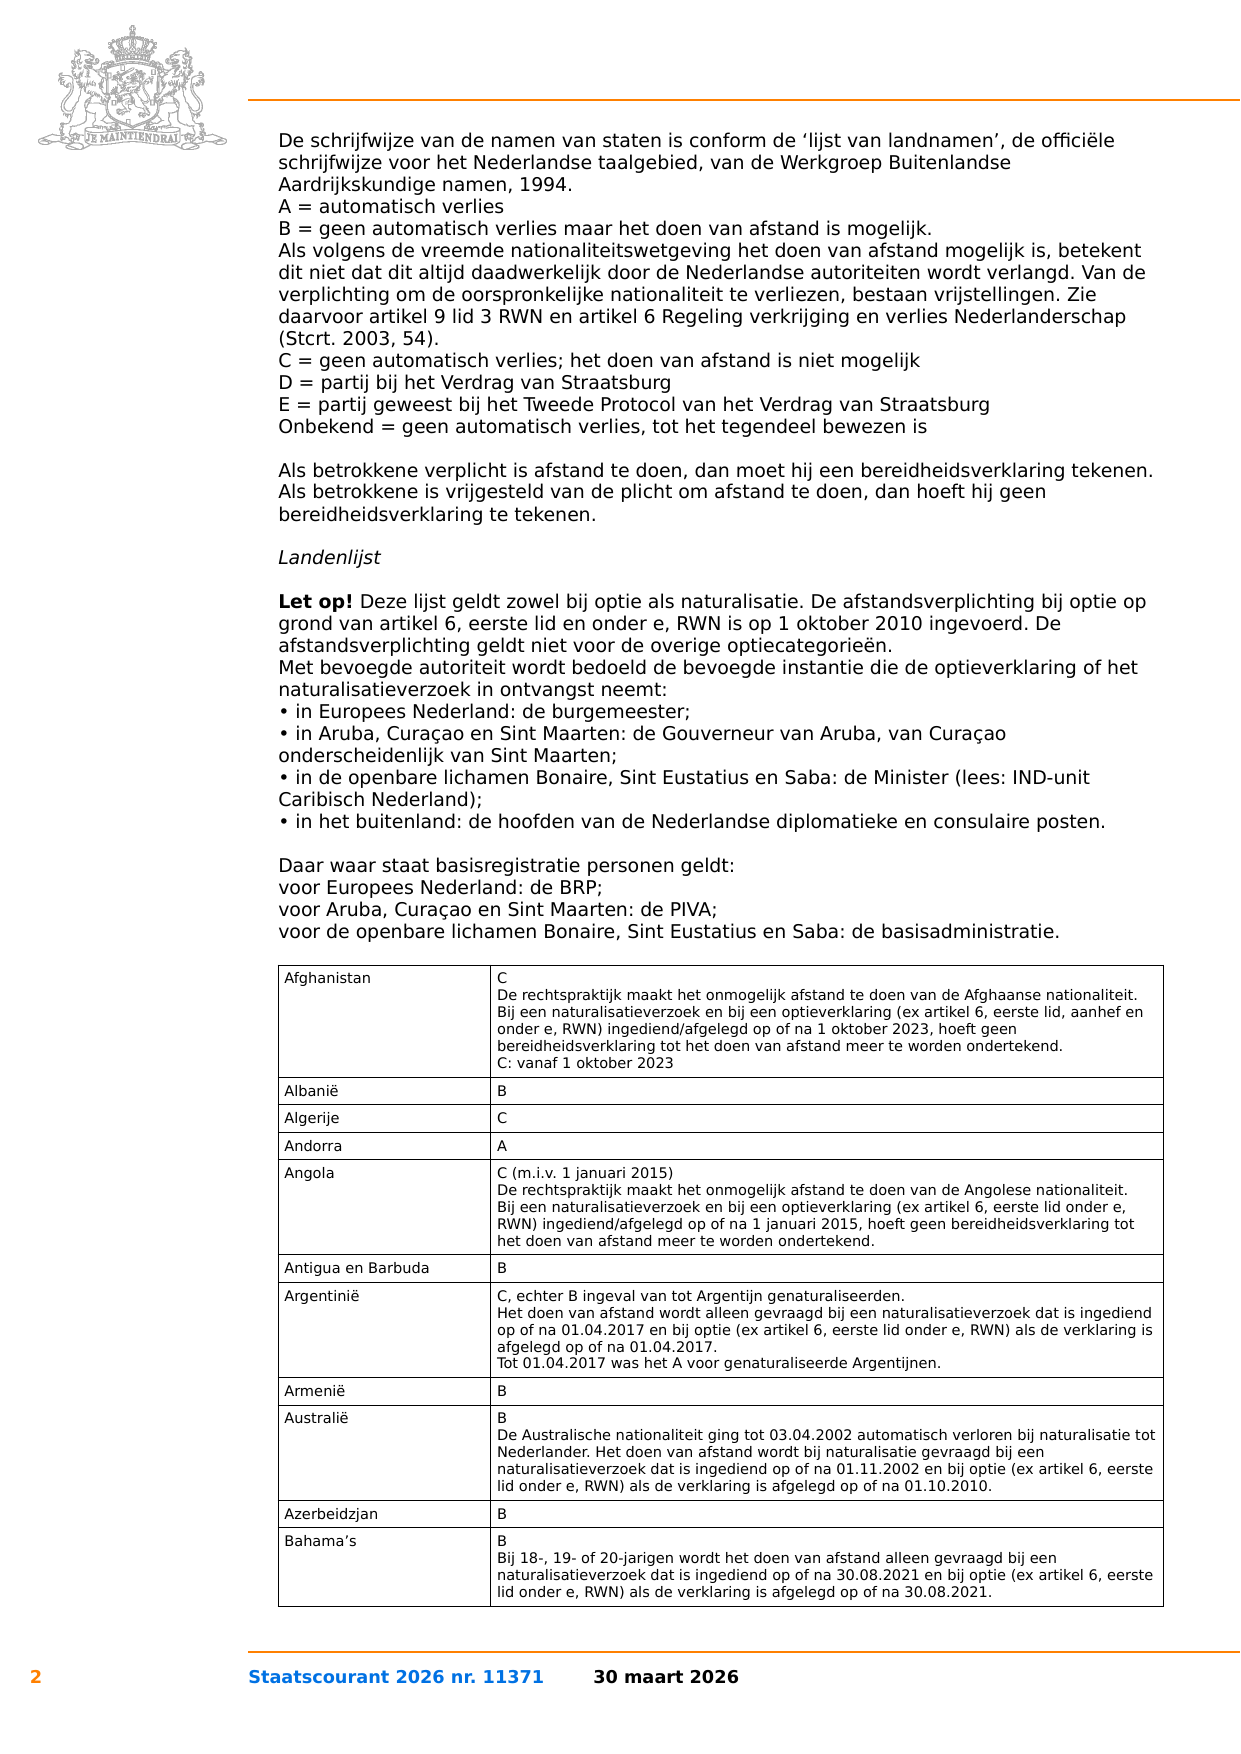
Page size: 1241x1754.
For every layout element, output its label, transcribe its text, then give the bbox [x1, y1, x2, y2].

table_cell B [491, 1501, 1163, 1527]
table_cell B [491, 1078, 1163, 1104]
table_cell Albanië [279, 1078, 490, 1104]
table_cell B [491, 1255, 1163, 1282]
table_cell Azerbeidzjan [279, 1501, 490, 1527]
text Onbekend = geen automatisch verlies, tot het tegendeel bewezen is [278, 416, 1163, 438]
table_cell A [491, 1133, 1163, 1159]
text Als betrokkene is vrijgesteld van de plicht om afstand te doen, dan hoeft hij geen bereidheidsverklaring te tekenen. [278, 481, 1163, 525]
text voor de openbare lichamen Bonaire, Sint Eustatius en Saba: de basisadministratie. [278, 921, 1163, 943]
text voor Europees Nederland: de BRP; [278, 877, 1163, 899]
table_cell Antigua en Barbuda [279, 1255, 490, 1282]
table_cell C, echter B ingeval van tot Argentijn genaturaliseerden. Het doen van afstand wordt alleen gevraagd bij een naturalisatieverzoek dat is ingediend op of na 01.04.2017 en bij optie (ex artikel 6, eerste lid onder e, RWN) als de verklaring is afgelegd op of na 01.04.2017. Tot 01.04.2017 was het A voor genaturaliseerde Argentijnen. [491, 1283, 1163, 1377]
picture [38, 25, 227, 150]
table_cell B De Australische nationaliteit ging tot 03.04.2002 automatisch verloren bij naturalisatie tot Nederlander. Het doen van afstand wordt bij naturalisatie gevraagd bij een naturalisatieverzoek dat is ingediend op of na 01.11.2002 en bij optie (ex artikel 6, eerste lid onder e, RWN) als de verklaring is afgelegd op of na 01.10.2010. [491, 1406, 1163, 1500]
text • in het buitenland: de hoofden van de Nederlandse diplomatieke en consulaire posten. [278, 811, 1163, 833]
table_cell C [491, 1105, 1163, 1132]
text Als betrokkene verplicht is afstand te doen, dan moet hij een bereidheidsverklaring tekenen. [278, 459, 1163, 481]
text Als volgens de vreemde nationaliteitswetgeving het doen van afstand mogelijk is, betekent dit niet dat dit altijd daadwerkelijk door de Nederlandse autoriteiten wordt verlangd. Van de verplichting om de oorspronkelijke nationaliteit te verliezen, bestaan vrijstellingen. Zie daarvoor artikel 9 lid 3 RWN en artikel 6 Regeling verkrijging en verlies Nederlanderschap (Stcrt. 2003, 54). [278, 240, 1163, 350]
table_header Afghanistan [279, 966, 490, 1077]
subtitle Landenlijst [278, 547, 1163, 569]
table_cell B [491, 1378, 1163, 1404]
text voor Aruba, Curaçao en Sint Maarten: de PIVA; [278, 899, 1163, 921]
table_cell C (m.i.v. 1 januari 2015) De rechtspraktijk maakt het onmogelijk afstand te doen van de Angolese nationaliteit. Bij een naturalisatieverzoek en bij een optieverklaring (ex artikel 6, eerste lid onder e, RWN) ingediend/afgelegd op of na 1 januari 2015, hoeft geen bereidheidsverklaring tot het doen van afstand meer te worden ondertekend. [491, 1160, 1163, 1254]
table_cell Algerije [279, 1105, 490, 1132]
text C = geen automatisch verlies; het doen van afstand is niet mogelijk [278, 350, 1163, 372]
table_header C De rechtspraktijk maakt het onmogelijk afstand te doen van de Afghaanse nationaliteit. Bij een naturalisatieverzoek en bij een optieverklaring (ex artikel 6, eerste lid, aanhef en onder e, RWN) ingediend/afgelegd op of na 1 oktober 2023, hoeft geen bereidheidsverklaring tot het doen van afstand meer te worden ondertekend. C: vanaf 1 oktober 2023 [491, 966, 1163, 1077]
table_cell Bahama’s [279, 1528, 490, 1606]
text B = geen automatisch verlies maar het doen van afstand is mogelijk. [278, 218, 1163, 240]
table_cell Argentinië [279, 1283, 490, 1377]
table_cell Andorra [279, 1133, 490, 1159]
text De schrijfwijze van de namen van staten is conform de ‘lijst van landnamen’, de officiële schrijfwijze voor het Nederlandse taalgebied, van de Werkgroep Buitenlandse Aardrijkskundige namen, 1994. [278, 130, 1163, 196]
table_cell Australië [279, 1406, 490, 1500]
text • in Europees Nederland: de burgemeester; [278, 701, 1163, 723]
text Met bevoegde autoriteit wordt bedoeld de bevoegde instantie die de optieverklaring of het naturalisatieverzoek in ontvangst neemt: [278, 657, 1163, 701]
text A = automatisch verlies [278, 196, 1163, 218]
table_cell B Bij 18-, 19- of 20-jarigen wordt het doen van afstand alleen gevraagd bij een naturalisatieverzoek dat is ingediend op of na 30.08.2021 en bij optie (ex artikel 6, eerste lid onder e, RWN) als de verklaring is afgelegd op of na 30.08.2021. [491, 1528, 1163, 1606]
text • in de openbare lichamen Bonaire, Sint Eustatius en Saba: de Minister (lees: IND-unit Caribisch Nederland); [278, 767, 1163, 811]
text • in Aruba, Curaçao en Sint Maarten: de Gouverneur van Aruba, van Curaçao onderscheidenlijk van Sint Maarten; [278, 723, 1163, 767]
table_cell Armenië [279, 1378, 490, 1404]
text Daar waar staat basisregistratie personen geldt: [278, 855, 1163, 877]
text E = partij geweest bij het Tweede Protocol van het Verdrag van Straatsburg [278, 394, 1163, 416]
text D = partij bij het Verdrag van Straatsburg [278, 372, 1163, 394]
table_cell Angola [279, 1160, 490, 1254]
text Let op! Deze lijst geldt zowel bij optie als naturalisatie. De afstandsverplichting bij optie op grond van artikel 6, eerste lid en onder e, RWN is op 1 oktober 2010 ingevoerd. De afstandsverplichting geldt niet voor de overige optiecategorieën. [278, 591, 1163, 657]
